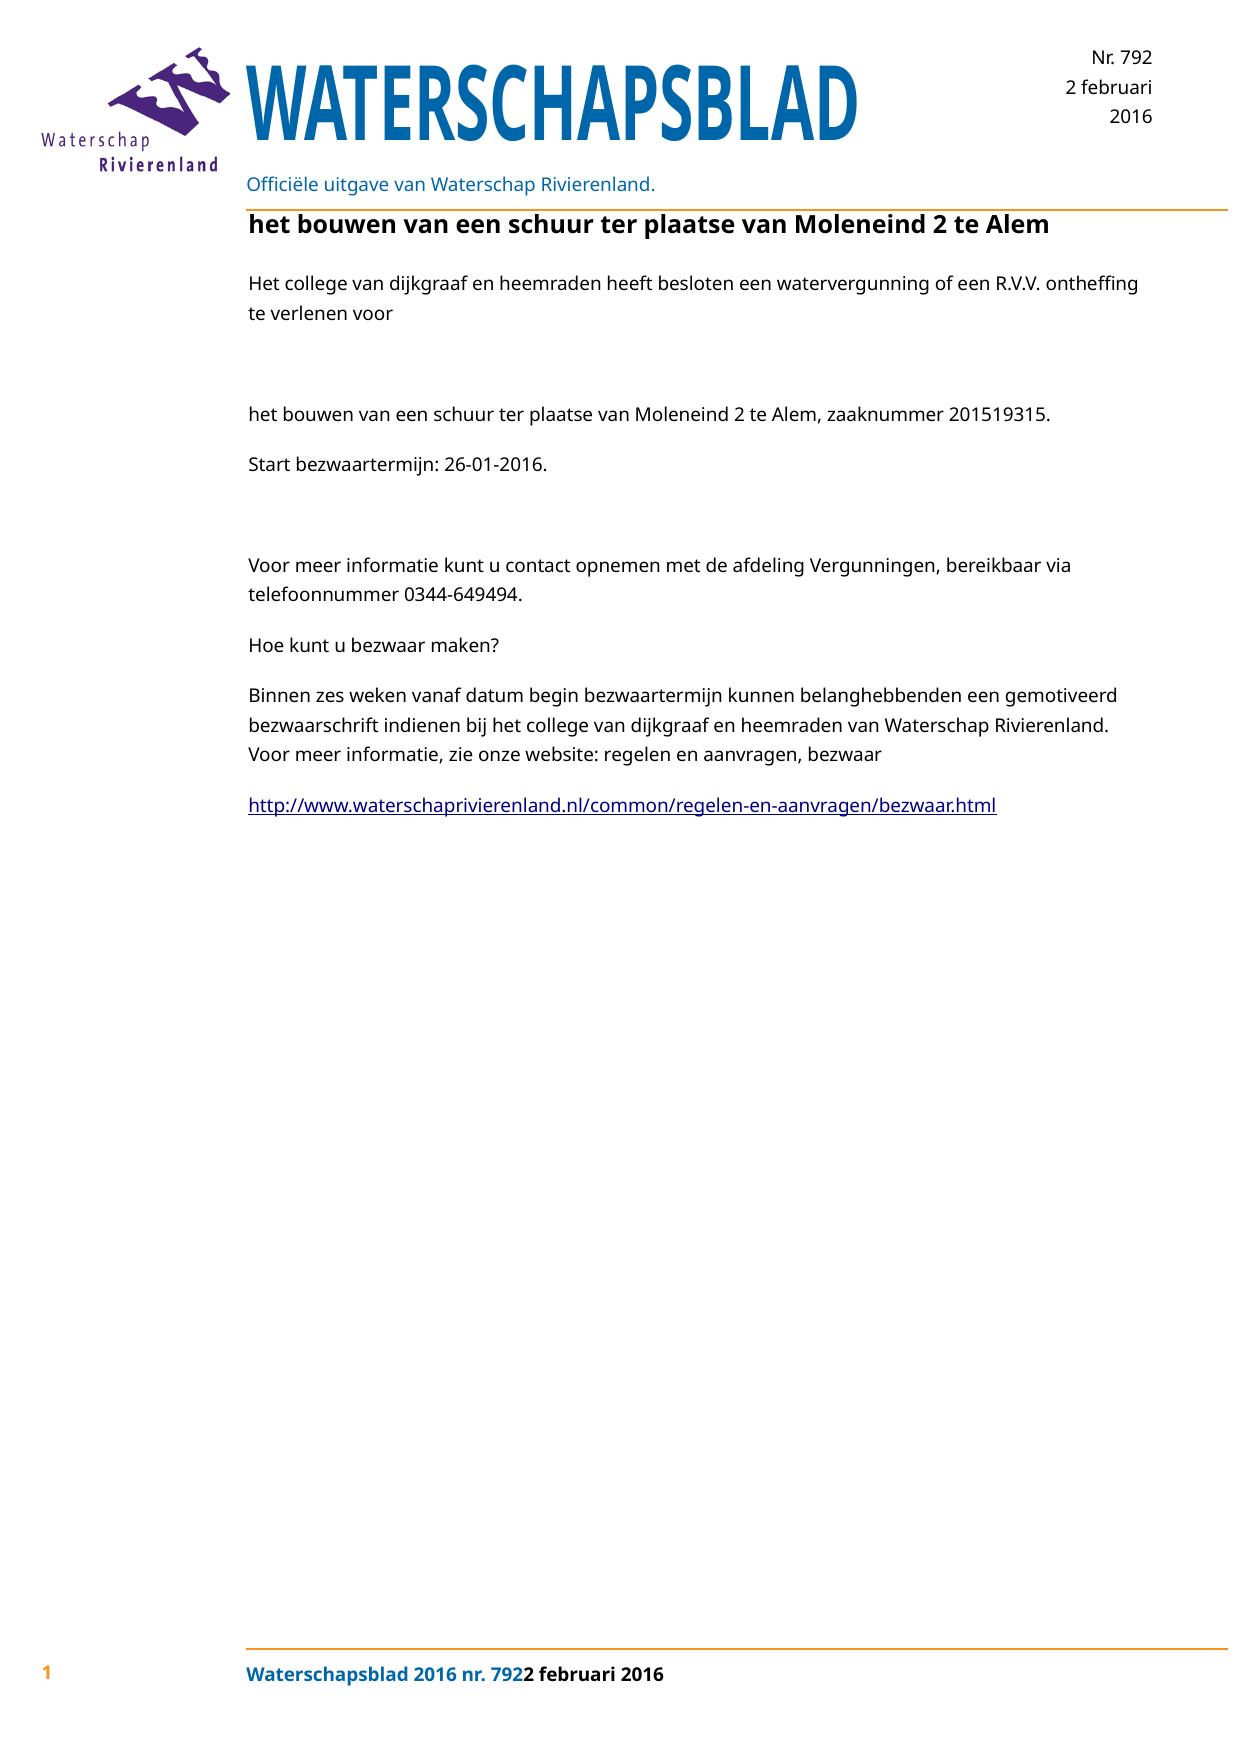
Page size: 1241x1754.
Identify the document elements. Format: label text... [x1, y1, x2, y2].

text http://www.waterschaprivierenland.nl/common/regelen-en-aanvragen/bezwaar.html [248, 792, 1152, 818]
picture [41, 47, 231, 172]
text Voor meer informatie kunt u contact opnemen met de afdeling Vergunningen, bereikbaar via telefoonnummer 0344-649494. [248, 552, 1152, 607]
text het bouwen van een schuur ter plaatse van Moleneind 2 te Alem [248, 211, 1152, 241]
text het bouwen van een schuur ter plaatse van Moleneind 2 te Alem, zaaknummer 201519315. [248, 401, 1152, 426]
text Start bezwaartermijn: 26-01-2016. [248, 451, 1152, 477]
text Hoe kunt u bezwaar maken? [248, 632, 1152, 658]
text Binnen zes weken vanaf datum begin bezwaartermijn kunnen belanghebbenden een gemotiveerd bezwaarschrift indienen bij het college van dijkgraaf en heemraden van Waterschap Rivierenland. Voor meer informatie, zie onze website: regelen en aanvragen, bezwaar [248, 682, 1152, 767]
text Het college van dijkgraaf en heemraden heeft besloten een watervergunning of een R.V.V. ontheffing te verlenen voor [248, 270, 1152, 326]
